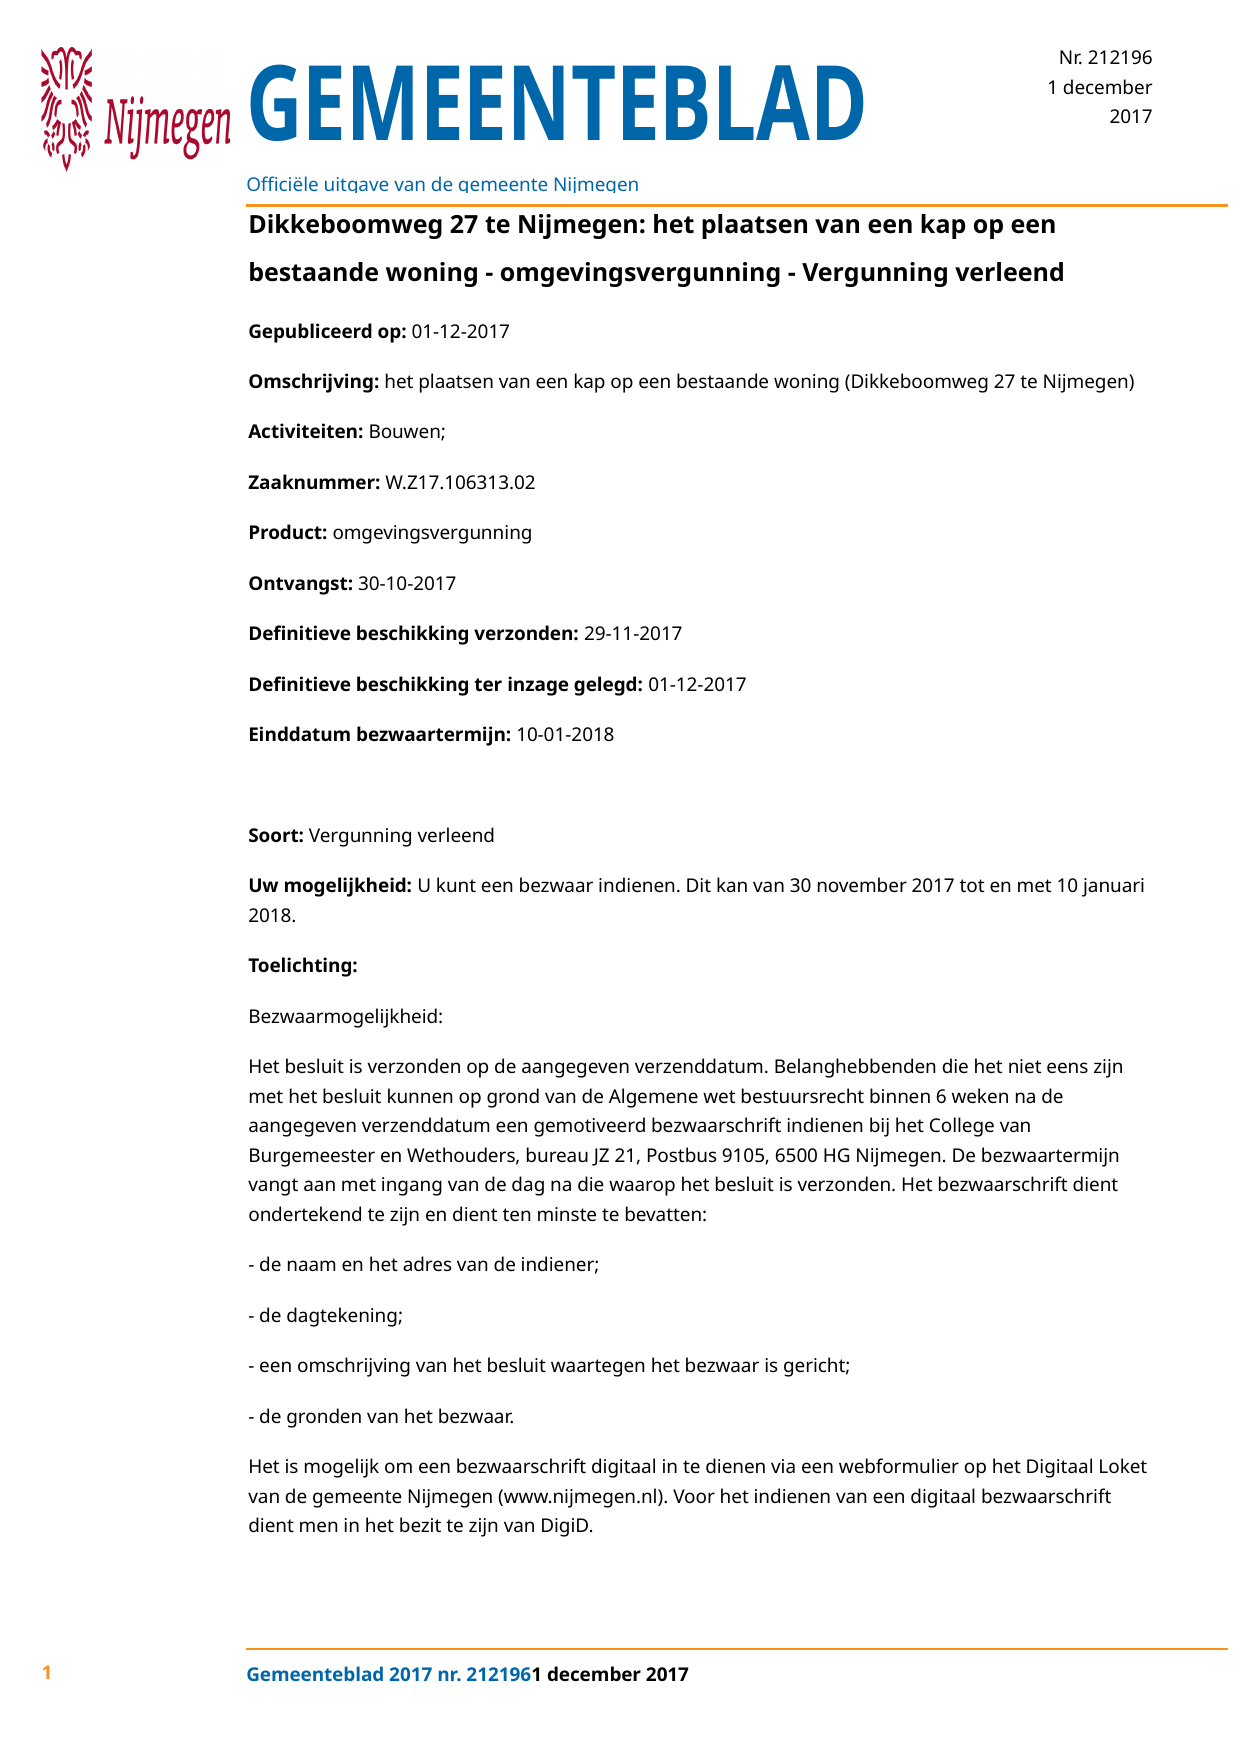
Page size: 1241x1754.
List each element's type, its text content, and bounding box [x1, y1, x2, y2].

text Soort: Vergunning verleend [248, 822, 1152, 848]
text Toelichting: [248, 952, 1152, 978]
text - de gronden van het bezwaar. [248, 1403, 1152, 1429]
text - de naam en het adres van de indiener; [248, 1252, 1152, 1277]
text - een omschrijving van het besluit waartegen het bezwaar is gericht; [248, 1352, 1152, 1378]
text - de dagtekening; [248, 1302, 1152, 1328]
text Definitieve beschikking verzonden: 29-11-2017 [248, 620, 1152, 646]
text Product: omgevingsvergunning [248, 519, 1152, 545]
text Einddatum bezwaartermijn: 10-01-2018 [248, 721, 1152, 747]
text Zaaknummer: W.Z17.106313.02 [248, 469, 1152, 495]
text Uw mogelijkheid: U kunt een bezwaar indienen. Dit kan van 30 november 2017 tot en met 10 januari 2018. [248, 872, 1152, 928]
text Het is mogelijk om een bezwaarschrift digitaal in te dienen via een webformulier op het Digitaal Loket van de gemeente Nijmegen (www.nijmegen.nl). Voor het indienen van een digitaal bezwaarschrift dient men in het bezit te zijn van DigiD. [248, 1453, 1152, 1538]
text Activiteiten: Bouwen; [248, 419, 1152, 444]
picture [41, 47, 231, 172]
text Dikkeboomweg 27 te Nijmegen: het plaatsen van een kap op een bestaande woning - omgevingsvergunning - Vergunning verleend [248, 207, 1152, 288]
text Gepubliceerd op: 01-12-2017 [248, 318, 1152, 344]
text Definitieve beschikking ter inzage gelegd: 01-12-2017 [248, 671, 1152, 697]
text Bezwaarmogelijkheid: [248, 1003, 1152, 1029]
text Omschrijving: het plaatsen van een kap op een bestaande woning (Dikkeboomweg 27 te Nijmegen) [248, 368, 1152, 394]
text Ontvangst: 30-10-2017 [248, 570, 1152, 596]
text Het besluit is verzonden op de aangegeven verzenddatum. Belanghebbenden die het niet eens zijn met het besluit kunnen op grond van de Algemene wet bestuursrecht binnen 6 weken na de aangegeven verzenddatum een gemotiveerd bezwaarschrift indienen bij het College van Burgemeester en Wethouders, bureau JZ 21, Postbus 9105, 6500 HG Nijmegen. De bezwaartermijn vangt aan met ingang van de dag na die waarop het besluit is verzonden. Het bezwaarschrift dient ondertekend te zijn en dient ten minste te bevatten: [248, 1053, 1152, 1227]
